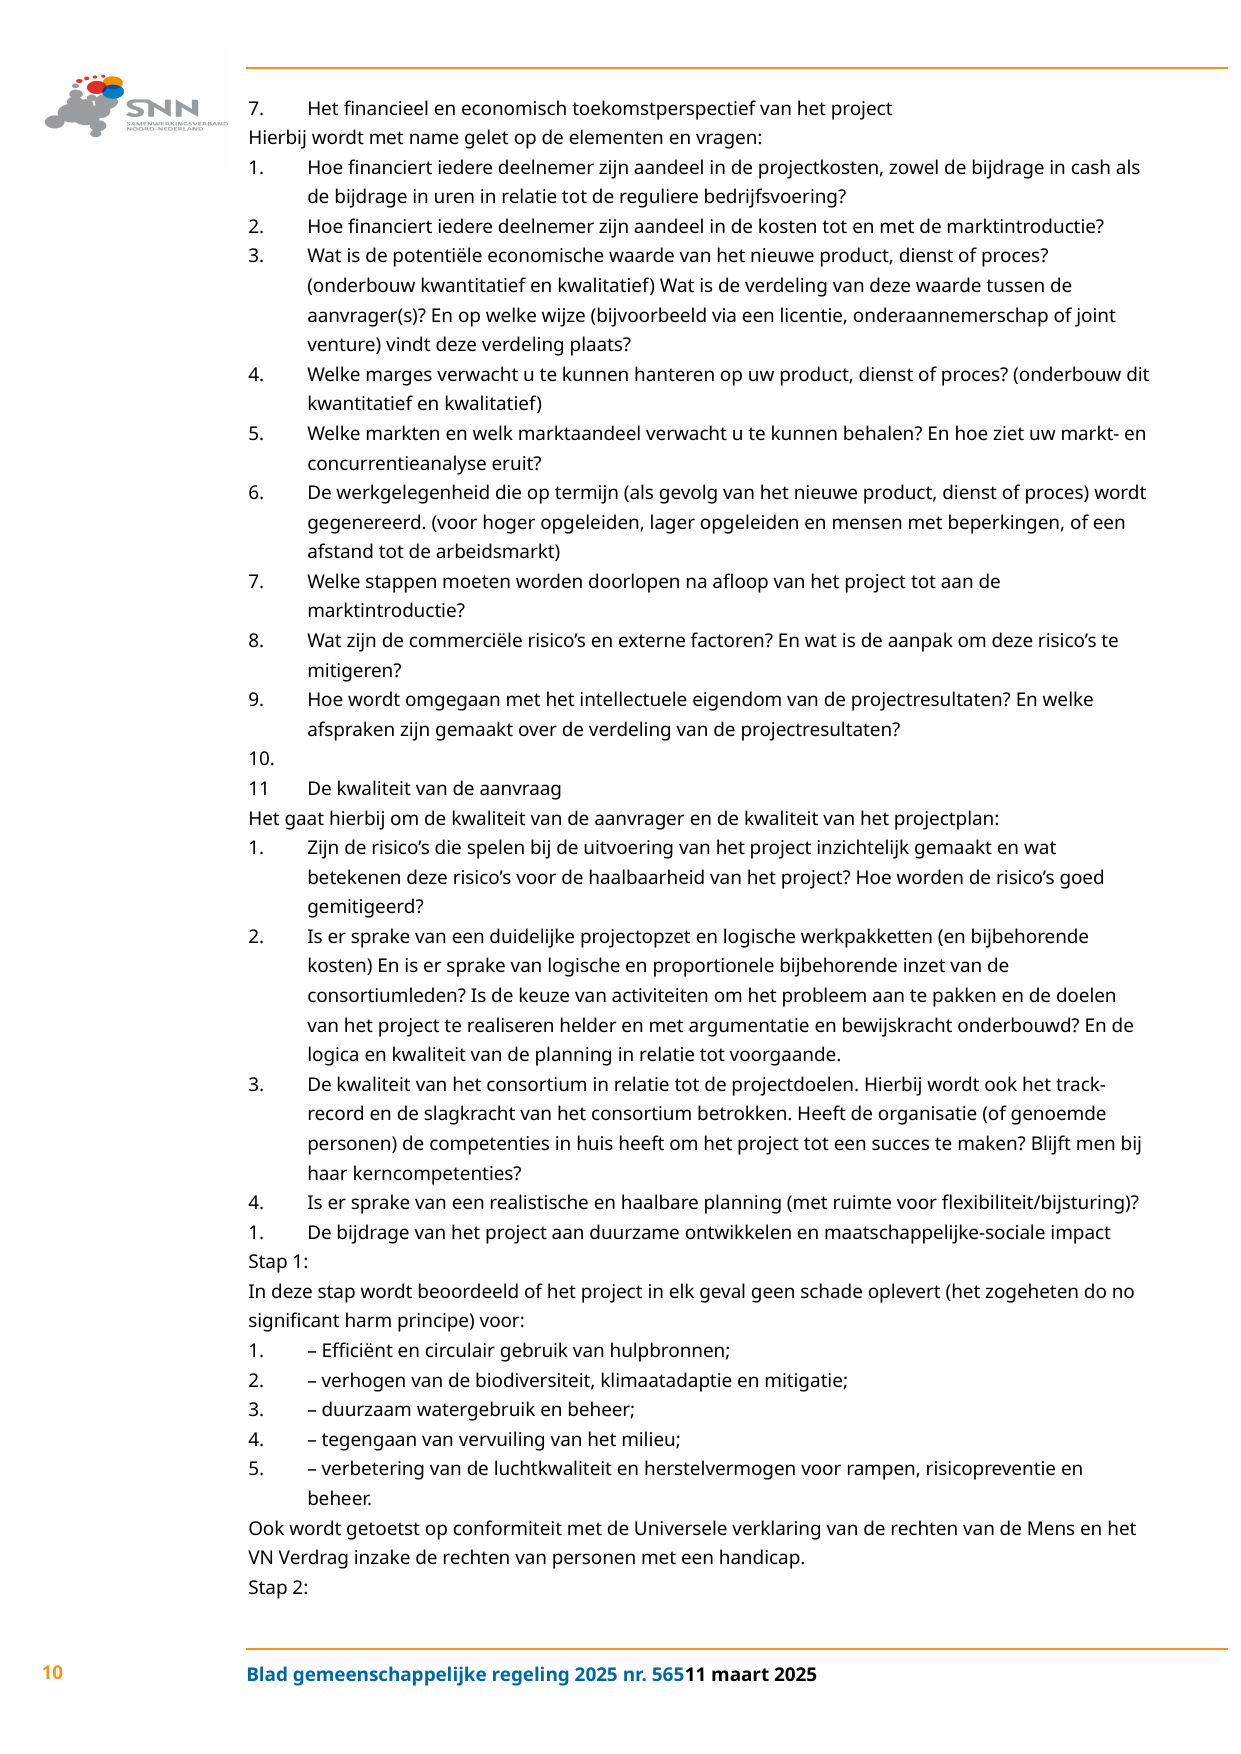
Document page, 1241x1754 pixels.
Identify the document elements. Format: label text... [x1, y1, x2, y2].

text Stap 2: [248, 1574, 1152, 1600]
list Wat is de potentiële economische waarde van het nieuwe product, dienst of proces? (onderbouw kwantitatief en kwalitatief) Wat is de verdeling van deze waarde tussen de aanvrager(s)? En op welke wijze (bijvoorbeeld via een licentie, onderaannemerschap of joint venture) vindt deze verdeling plaats? [248, 243, 1152, 357]
list Hoe wordt omgegaan met het intellectuele eigendom van de projectresultaten? En welke afspraken zijn gemaakt over de verdeling van de projectresultaten? [248, 686, 1152, 742]
text In deze stap wordt beoordeeld of het project in elk geval geen schade oplevert (het zogeheten do no significant harm principe) voor: [248, 1278, 1152, 1333]
list Welke stappen moeten worden doorlopen na afloop van het project tot aan de marktintroductie? [248, 568, 1152, 623]
list – verhogen van de biodiversiteit, klimaatadaptie en mitigatie; [248, 1367, 1152, 1393]
list – duurzaam watergebruik en beheer; [248, 1396, 1152, 1422]
list – verbetering van de luchtkwaliteit en herstelvermogen voor rampen, risicopreventie en beheer. [248, 1456, 1152, 1511]
list – tegengaan van vervuiling van het milieu; [248, 1426, 1152, 1452]
list Welke marges verwacht u te kunnen hanteren op uw product, dienst of proces? (onderbouw dit kwantitatief en kwalitatief) [248, 361, 1152, 416]
list De kwaliteit van het consortium in relatie tot de projectdoelen. Hierbij wordt ook het track-record en de slagkracht van het consortium betrokken. Heeft de organisatie (of genoemde personen) de competenties in huis heeft om het project tot een succes te maken? Blijft men bij haar kerncompetenties? [248, 1071, 1152, 1186]
list De werkgelegenheid die op termijn (als gevolg van het nieuwe product, dienst of proces) wordt gegenereerd. (voor hoger opgeleiden, lager opgeleiden en mensen met beperkingen, of een afstand tot de arbeidsmarkt) [248, 479, 1152, 564]
list Hoe financiert iedere deelnemer zijn aandeel in de kosten tot en met de marktintroductie? [248, 213, 1152, 239]
list Is er sprake van een realistische en haalbare planning (met ruimte voor flexibiliteit/bijsturing)? [248, 1189, 1152, 1215]
list Is er sprake van een duidelijke projectopzet en logische werkpakketten (en bijbehorende kosten) En is er sprake van logische en proportionele bijbehorende inzet van de consortiumleden? Is de keuze van activiteiten om het probleem aan te pakken en de doelen van het project te realiseren helder en met argumentatie en bewijskracht onderbouwd? En de logica en kwaliteit van de planning in relatie tot voorgaande. [248, 923, 1152, 1067]
list Welke markten en welk marktaandeel verwacht u te kunnen behalen? En hoe ziet uw markt- en concurrentieanalyse eruit? [248, 420, 1152, 476]
list – Efficiënt en circulair gebruik van hulpbronnen; [248, 1337, 1152, 1363]
text Het gaat hierbij om de kwaliteit van de aanvrager en de kwaliteit van het projectplan: [248, 805, 1152, 831]
list Zijn de risico’s die spelen bij de uitvoering van het project inzichtelijk gemaakt en wat betekenen deze risico’s voor de haalbaarheid van het project? Hoe worden de risico’s goed gemitigeerd? [248, 834, 1152, 919]
text Hierbij wordt met name gelet op de elementen en vragen: [248, 124, 1152, 150]
list Het financieel en economisch toekomstperspectief van het project [248, 95, 1152, 121]
picture [41, 47, 231, 172]
text Ook wordt getoetst op conformiteit met de Universele verklaring van de rechten van de Mens en het VN Verdrag inzake de rechten van personen met een handicap. [248, 1515, 1152, 1570]
list De bijdrage van het project aan duurzame ontwikkelen en maatschappelijke-sociale impact [248, 1219, 1152, 1245]
list De kwaliteit van de aanvraag [248, 775, 1152, 801]
list Hoe financiert iedere deelnemer zijn aandeel in de projectkosten, zowel de bijdrage in cash als de bijdrage in uren in relatie tot de reguliere bedrijfsvoering? [248, 154, 1152, 209]
list Wat zijn de commerciële risico’s en externe factoren? En wat is de aanpak om deze risico’s te mitigeren? [248, 627, 1152, 683]
text Stap 1: [248, 1248, 1152, 1274]
